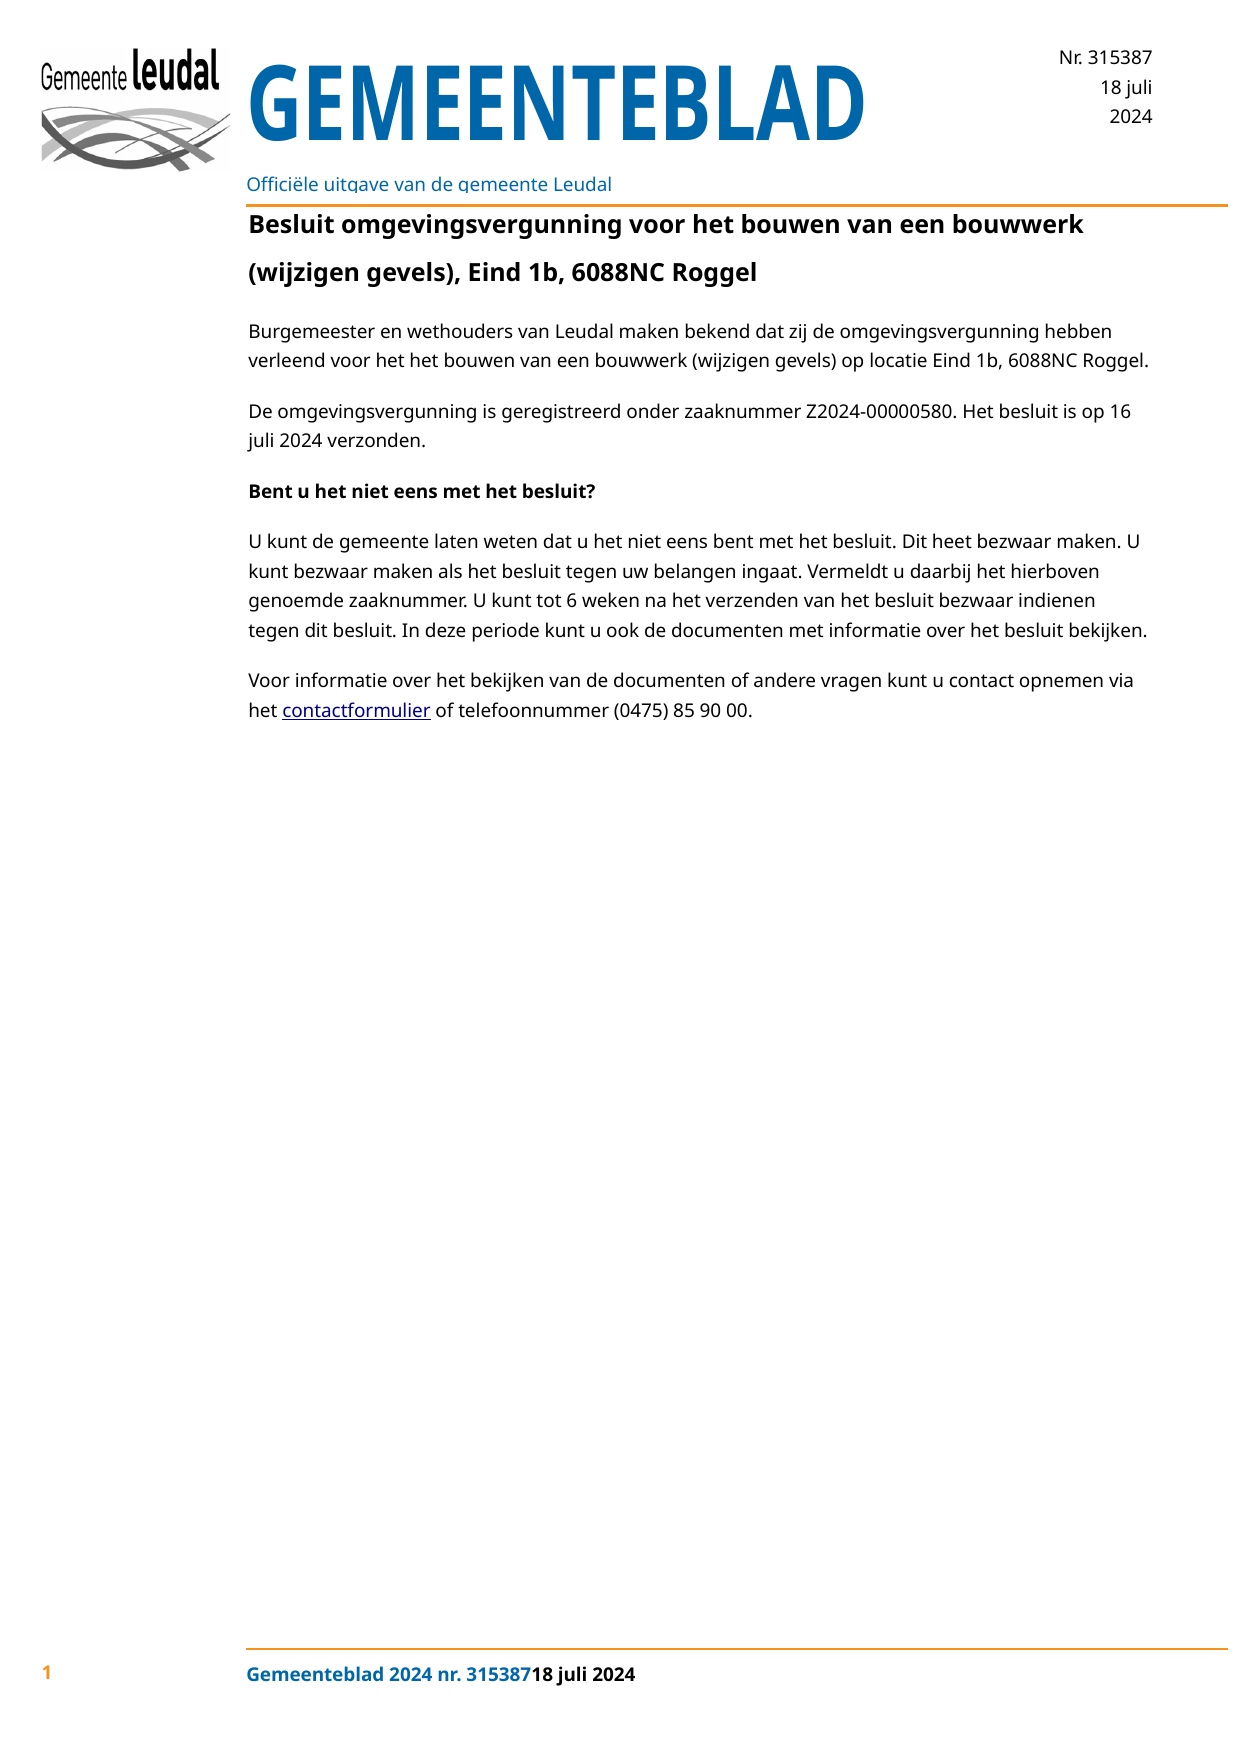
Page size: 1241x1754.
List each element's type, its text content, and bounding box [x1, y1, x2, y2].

text Voor informatie over het bekijken van de documenten of andere vragen kunt u contact opnemen via het contactformulier of telefoonnummer (0475) 85 90 00. [248, 667, 1152, 723]
text Burgemeester en wethouders van Leudal maken bekend dat zij de omgevingsvergunning hebben verleend voor het het bouwen van een bouwwerk (wijzigen gevels) op locatie Eind 1b, 6088NC Roggel. [248, 318, 1152, 373]
picture [41, 47, 231, 172]
text U kunt de gemeente laten weten dat u het niet eens bent met het besluit. Dit heet bezwaar maken. U kunt bezwaar maken als het besluit tegen uw belangen ingaat. Vermeldt u daarbij het hierboven genoemde zaaknummer. U kunt tot 6 weken na het verzenden van het besluit bezwaar indienen tegen dit besluit. In deze periode kunt u ook de documenten met informatie over het besluit bekijken. [248, 528, 1152, 643]
text Besluit omgevingsvergunning voor het bouwen van een bouwwerk (wijzigen gevels), Eind 1b, 6088NC Roggel [248, 207, 1152, 288]
text De omgevingsvergunning is geregistreerd onder zaaknummer Z2024-00000580. Het besluit is op 16 juli 2024 verzonden. [248, 398, 1152, 453]
text Bent u het niet eens met het besluit? [248, 478, 1152, 504]
